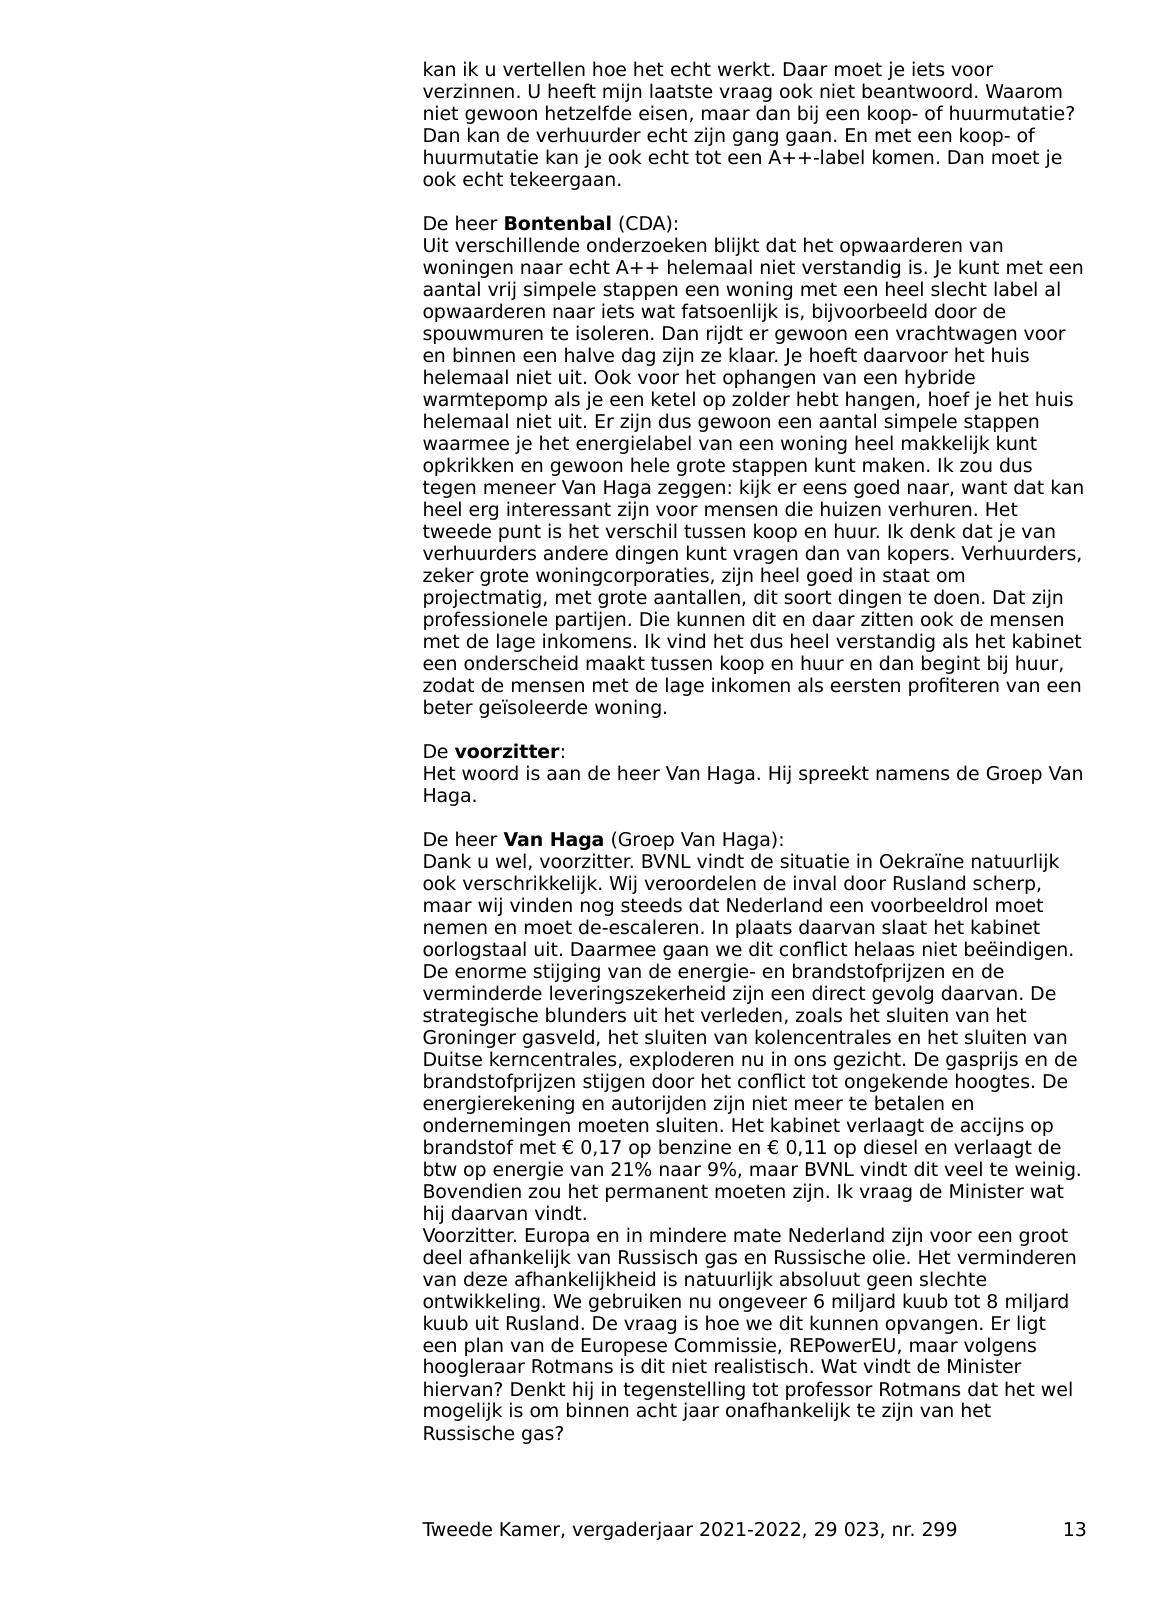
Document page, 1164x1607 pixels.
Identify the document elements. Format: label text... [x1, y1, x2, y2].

text De voorzitter: [422, 741, 1087, 763]
text De heer Bontenbal (CDA): [422, 213, 1087, 235]
text Uit verschillende onderzoeken blijkt dat het opwaarderen van woningen naar echt A++ helemaal niet verstandig is. Je kunt met een aantal vrij simpele stappen een woning met een heel slecht label al opwaarderen naar iets wat fatsoenlijk is, bijvoorbeeld door de spouwmuren te isoleren. Dan rijdt er gewoon een vrachtwagen voor en binnen een halve dag zijn ze klaar. Je hoeft daarvoor het huis helemaal niet uit. Ook voor het ophangen van een hybride warmtepomp als je een ketel op zolder hebt hangen, hoef je het huis helemaal niet uit. Er zijn dus gewoon een aantal simpele stappen waarmee je het energielabel van een woning heel makkelijk kunt opkrikken en gewoon hele grote stappen kunt maken. Ik zou dus tegen meneer Van Haga zeggen: kijk er eens goed naar, want dat kan heel erg interessant zijn voor mensen die huizen verhuren. Het tweede punt is het verschil tussen koop en huur. Ik denk dat je van verhuurders andere dingen kunt vragen dan van kopers. Verhuurders, zeker grote woningcorporaties, zijn heel goed in staat om projectmatig, met grote aantallen, dit soort dingen te doen. Dat zijn professionele partijen. Die kunnen dit en daar zitten ook de mensen met de lage inkomens. Ik vind het dus heel verstandig als het kabinet een onderscheid maakt tussen koop en huur en dan begint bij huur, zodat de mensen met de lage inkomen als eersten profiteren van een beter geïsoleerde woning. [422, 235, 1087, 719]
text Het woord is aan de heer Van Haga. Hij spreekt namens de Groep Van Haga. [422, 763, 1087, 807]
text De heer Van Haga (Groep Van Haga): [422, 829, 1087, 851]
text kan ik u vertellen hoe het echt werkt. Daar moet je iets voor verzinnen. U heeft mijn laatste vraag ook niet beantwoord. Waarom niet gewoon hetzelfde eisen, maar dan bij een koop- of huurmutatie? Dan kan de verhuurder echt zijn gang gaan. En met een koop- of huurmutatie kan je ook echt tot een A++-label komen. Dan moet je ook echt tekeergaan. [422, 59, 1087, 191]
text Voorzitter. Europa en in mindere mate Nederland zijn voor een groot deel afhankelijk van Russisch gas en Russische olie. Het verminderen van deze afhankelijkheid is natuurlijk absoluut geen slechte ontwikkeling. We gebruiken nu ongeveer 6 miljard kuub tot 8 miljard kuub uit Rusland. De vraag is hoe we dit kunnen opvangen. Er ligt een plan van de Europese Commissie, REPowerEU, maar volgens hoogleraar Rotmans is dit niet realistisch. Wat vindt de Minister hiervan? Denkt hij in tegenstelling tot professor Rotmans dat het wel mogelijk is om binnen acht jaar onafhankelijk te zijn van het Russische gas? [422, 1224, 1087, 1444]
text Dank u wel, voorzitter. BVNL vindt de situatie in Oekraïne natuurlijk ook verschrikkelijk. Wij veroordelen de inval door Rusland scherp, maar wij vinden nog steeds dat Nederland een voorbeeldrol moet nemen en moet de-escaleren. In plaats daarvan slaat het kabinet oorlogstaal uit. Daarmee gaan we dit conflict helaas niet beëindigen. De enorme stijging van de energie- en brandstofprijzen en de verminderde leveringszekerheid zijn een direct gevolg daarvan. De strategische blunders uit het verleden, zoals het sluiten van het Groninger gasveld, het sluiten van kolencentrales en het sluiten van Duitse kerncentrales, exploderen nu in ons gezicht. De gasprijs en de brandstofprijzen stijgen door het conflict tot ongekende hoogtes. De energierekening en autorijden zijn niet meer te betalen en ondernemingen moeten sluiten. Het kabinet verlaagt de accijns op brandstof met € 0,17 op benzine en € 0,11 op diesel en verlaagt de btw op energie van 21% naar 9%, maar BVNL vindt dit veel te weinig. Bovendien zou het permanent moeten zijn. Ik vraag de Minister wat hij daarvan vindt. [422, 851, 1087, 1224]
